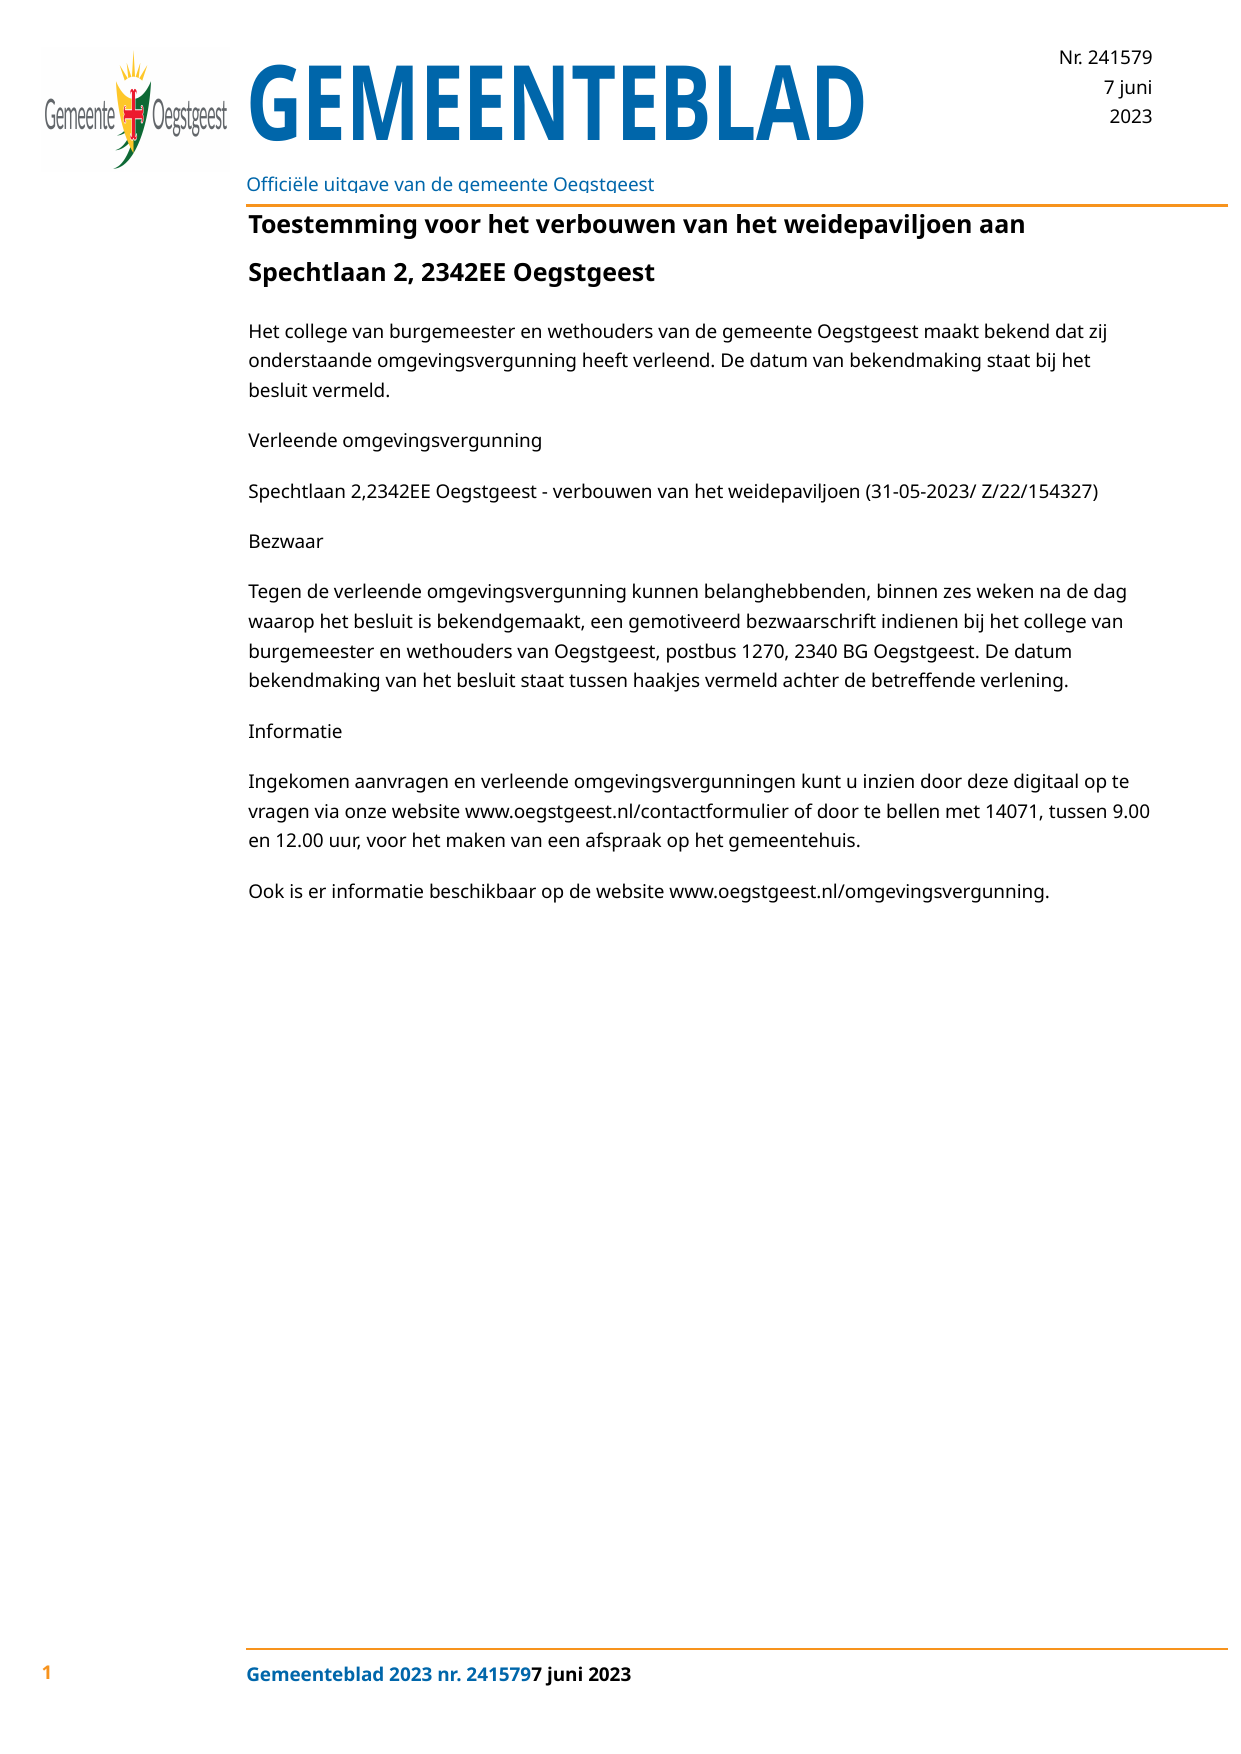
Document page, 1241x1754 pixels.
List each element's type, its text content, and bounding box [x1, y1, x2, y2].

text Het college van burgemeester en wethouders van de gemeente Oegstgeest maakt bekend dat zij onderstaande omgevingsvergunning heeft verleend. De datum van bekendmaking staat bij het besluit vermeld. [248, 318, 1152, 403]
text Toestemming voor het verbouwen van het weidepaviljoen aan Spechtlaan 2, 2342EE Oegstgeest [248, 207, 1152, 288]
text Informatie [248, 718, 1152, 744]
text Bezwaar [248, 528, 1152, 554]
text Tegen de verleende omgevingsvergunning kunnen belanghebbenden, binnen zes weken na de dag waarop het besluit is bekendgemaakt, een gemotiveerd bezwaarschrift indienen bij het college van burgemeester en wethouders van Oegstgeest, postbus 1270, 2340 BG Oegstgeest. De datum bekendmaking van het besluit staat tussen haakjes vermeld achter de betreffende verlening. [248, 579, 1152, 693]
text Ingekomen aanvragen en verleende omgevingsvergunningen kunt u inzien door deze digitaal op te vragen via onze website www.oegstgeest.nl/contactformulier of door te bellen met 14071, tussen 9.00 en 12.00 uur, voor het maken van een afspraak op het gemeentehuis. [248, 768, 1152, 853]
text Ook is er informatie beschikbaar op de website www.oegstgeest.nl/omgevingsvergunning. [248, 878, 1152, 904]
text Spechtlaan 2,2342EE Oegstgeest - verbouwen van het weidepaviljoen (31-05-2023/ Z/22/154327) [248, 478, 1152, 504]
picture [41, 47, 231, 172]
text Verleende omgevingsvergunning [248, 427, 1152, 453]
